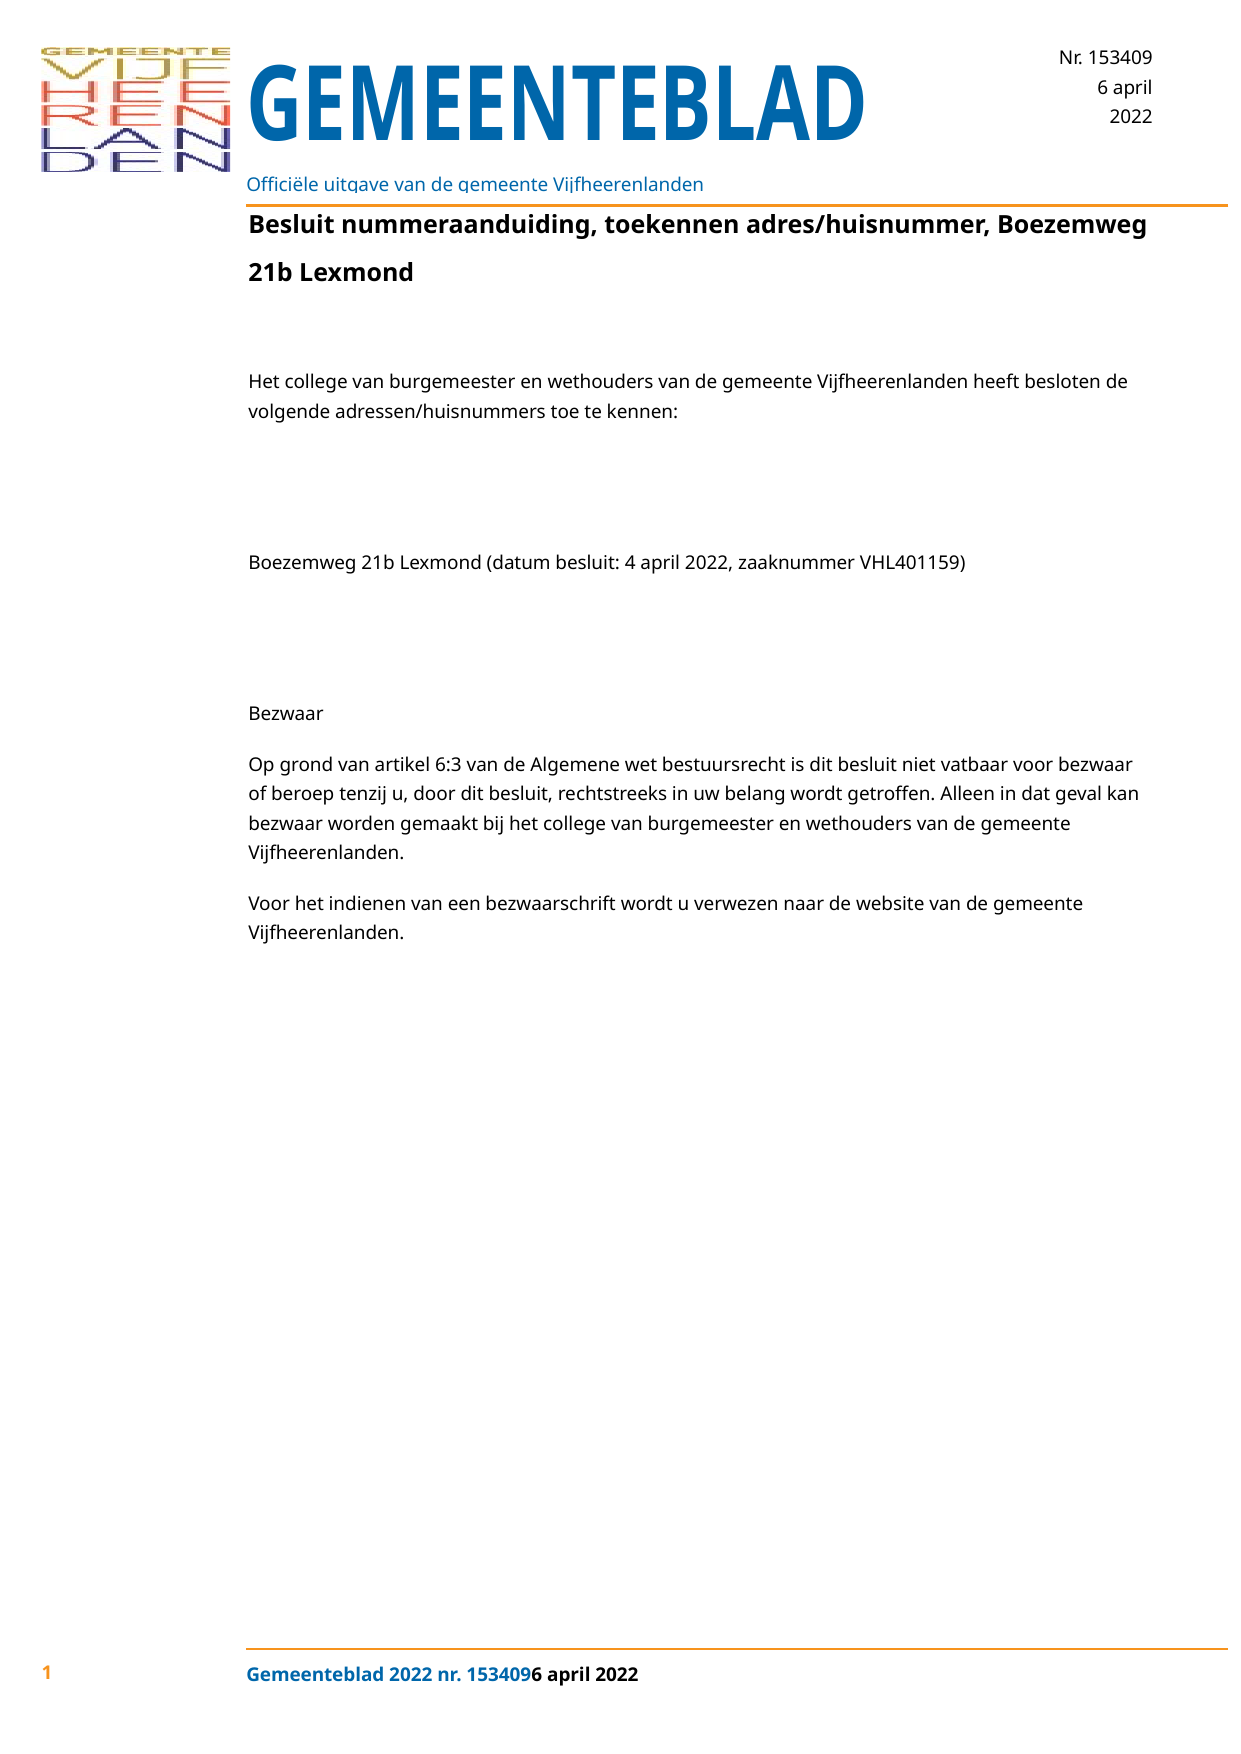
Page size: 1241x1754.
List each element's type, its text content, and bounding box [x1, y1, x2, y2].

picture [41, 47, 231, 172]
text Boezemweg 21b Lexmond (datum besluit: 4 april 2022, zaaknummer VHL401159) [248, 549, 1152, 575]
text Bezwaar [248, 700, 1152, 726]
text Het college van burgemeester en wethouders van de gemeente Vijfheerenlanden heeft besloten de volgende adressen/huisnummers toe te kennen: [248, 368, 1152, 424]
text Op grond van artikel 6:3 van de Algemene wet bestuursrecht is dit besluit niet vatbaar voor bezwaar of beroep tenzij u, door dit besluit, rechtstreeks in uw belang wordt getroffen. Alleen in dat geval kan bezwaar worden gemaakt bij het college van burgemeester en wethouders van de gemeente Vijfheerenlanden. [248, 751, 1152, 865]
text Voor het indienen van een bezwaarschrift wordt u verwezen naar de website van de gemeente Vijfheerenlanden. [248, 890, 1152, 945]
text Besluit nummeraanduiding, toekennen adres/huisnummer, Boezemweg 21b Lexmond [248, 207, 1152, 288]
